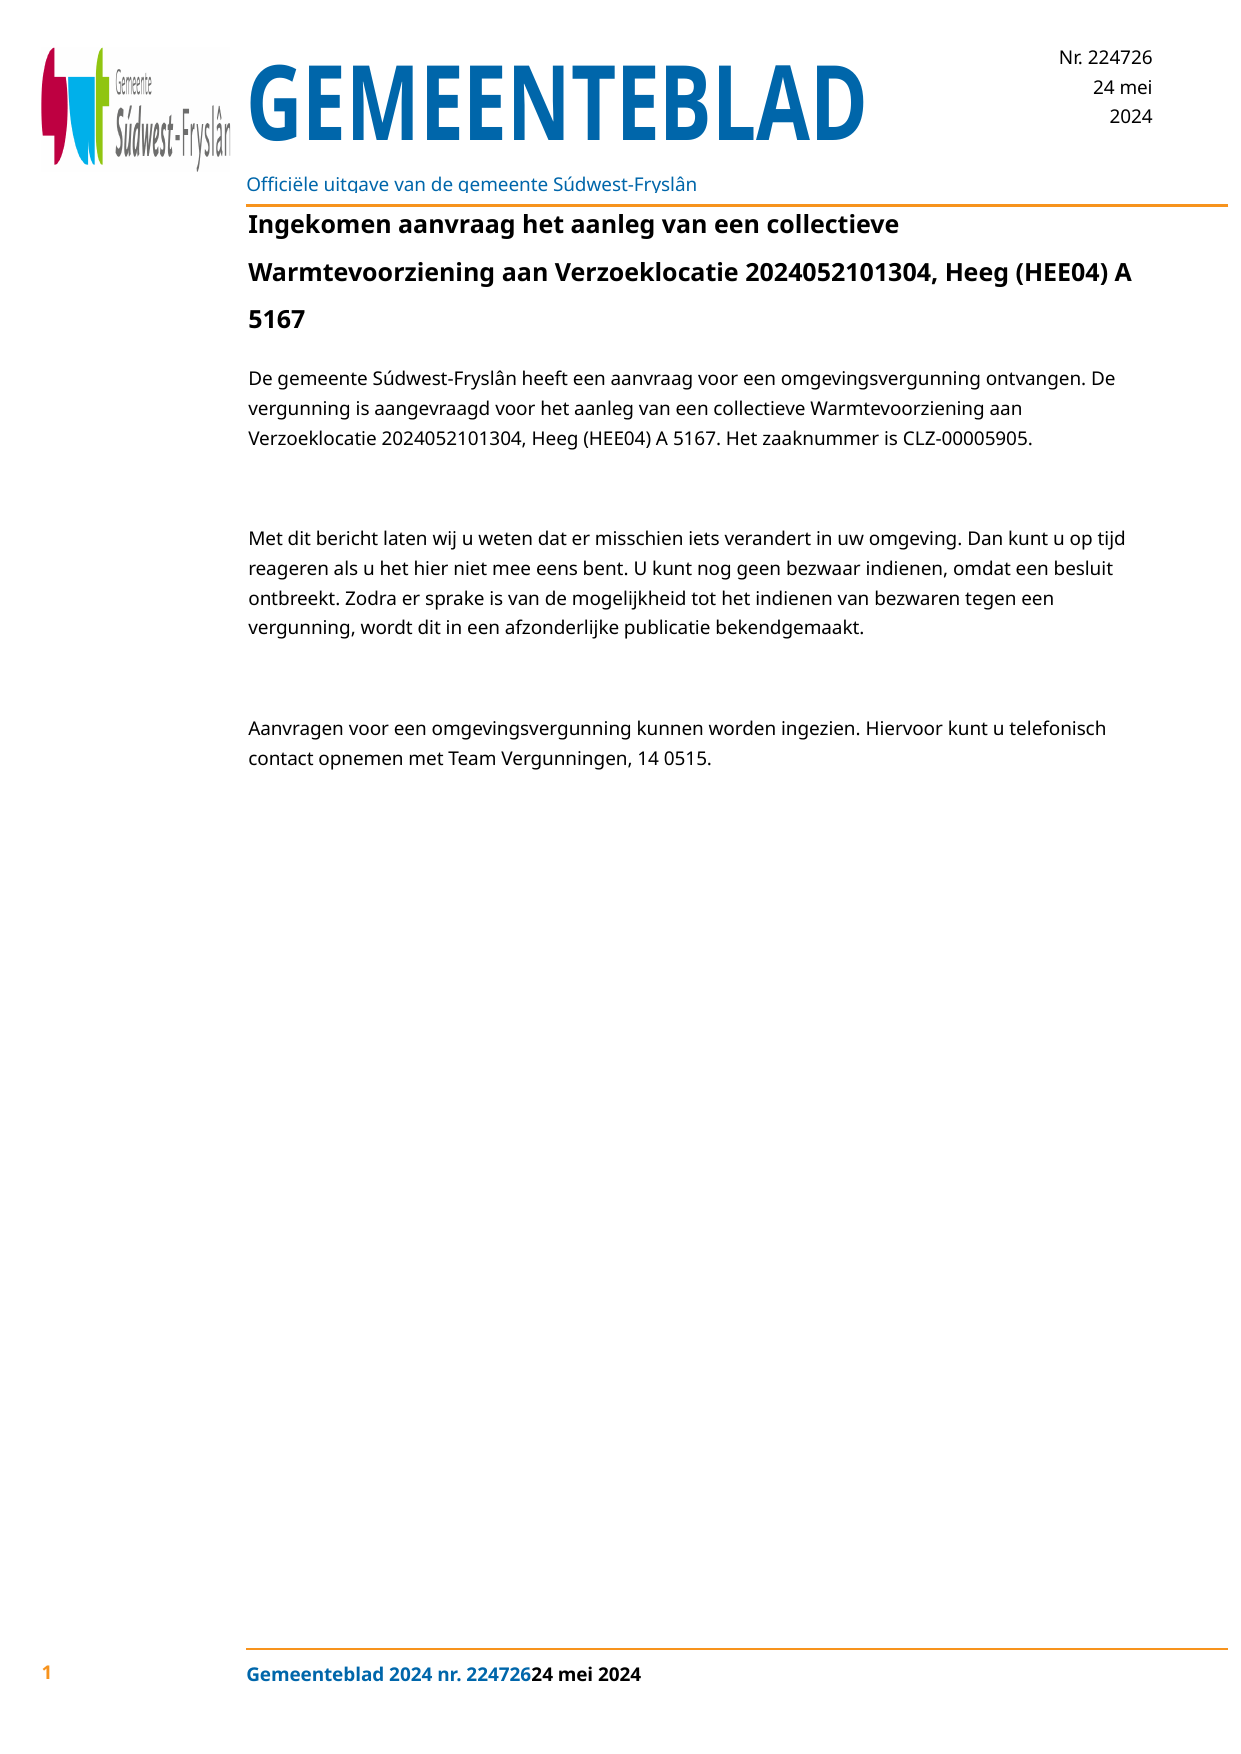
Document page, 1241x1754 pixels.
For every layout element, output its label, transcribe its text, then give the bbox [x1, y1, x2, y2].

text Met dit bericht laten wij u weten dat er misschien iets verandert in uw omgeving. Dan kunt u op tijd reageren als u het hier niet mee eens bent. U kunt nog geen bezwaar indienen, omdat een besluit ontbreekt. Zodra er sprake is van de mogelijkheid tot het indienen van bezwaren tegen een vergunning, wordt dit in een afzonderlijke publicatie bekendgemaakt. [248, 526, 1152, 640]
text De gemeente Súdwest-Fryslân heeft een aanvraag voor een omgevingsvergunning ontvangen. De vergunning is aangevraagd voor het aanleg van een collectieve Warmtevoorziening aan Verzoeklocatie 2024052101304, Heeg (HEE04) A 5167. Het zaaknummer is CLZ-00005905. [248, 366, 1152, 450]
picture [41, 47, 231, 172]
text Ingekomen aanvraag het aanleg van een collectieve Warmtevoorziening aan Verzoeklocatie 2024052101304, Heeg (HEE04) A 5167 [248, 207, 1152, 336]
text Aanvragen voor een omgevingsvergunning kunnen worden ingezien. Hiervoor kunt u telefonisch contact opnemen met Team Vergunningen, 14 0515. [248, 715, 1152, 770]
